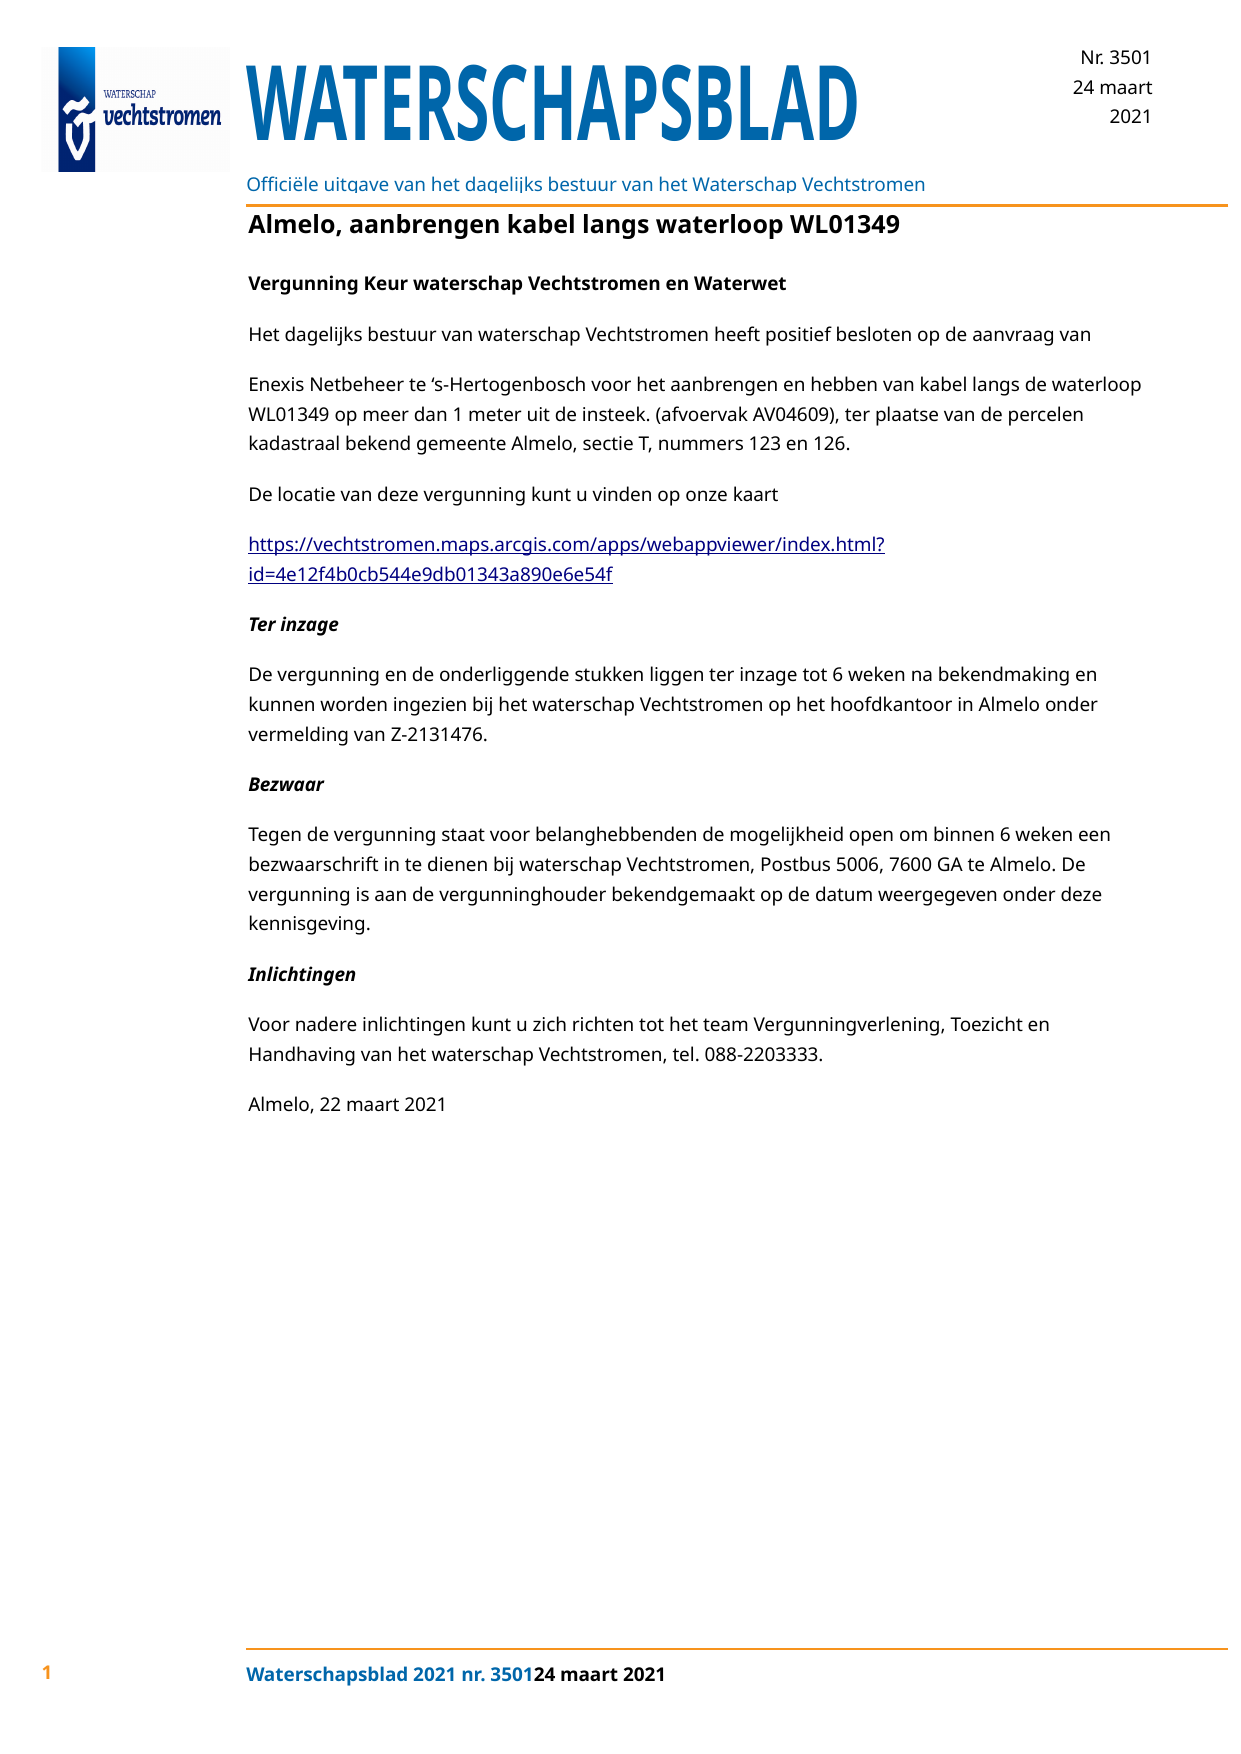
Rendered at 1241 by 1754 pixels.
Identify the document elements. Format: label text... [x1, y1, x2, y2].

picture [41, 47, 231, 172]
text Bezwaar [248, 771, 1152, 797]
text Enexis Netbeheer te ‘s-Hertogenbosch voor het aanbrengen en hebben van kabel langs de waterloop WL01349 op meer dan 1 meter uit de insteek. (afvoervak AV04609), ter plaatse van de percelen kadastraal bekend gemeente Almelo, sectie T, nummers 123 en 126. [248, 371, 1152, 456]
text https://vechtstromen.maps.arcgis.com/apps/webappviewer/index.html?id=4e12f4b0cb544e9db01343a890e6e54f [248, 531, 1152, 586]
text De locatie van deze vergunning kunt u vinden op onze kaart [248, 481, 1152, 506]
text Inlichtingen [248, 961, 1152, 986]
text Het dagelijks bestuur van waterschap Vechtstromen heeft positief besloten op de aanvraag van [248, 321, 1152, 346]
text Ter inzage [248, 611, 1152, 637]
text De vergunning en de onderliggende stukken liggen ter inzage tot 6 weken na bekendmaking en kunnen worden ingezien bij het waterschap Vechtstromen op het hoofdkantoor in Almelo onder vermelding van Z-2131476. [248, 662, 1152, 746]
text Almelo, aanbrengen kabel langs waterloop WL01349 [248, 207, 1152, 241]
text Tegen de vergunning staat voor belanghebbenden de mogelijkheid open om binnen 6 weken een bezwaarschrift in te dienen bij waterschap Vechtstromen, Postbus 5006, 7600 GA te Almelo. De vergunning is aan de vergunninghouder bekendgemaakt op de datum weergegeven onder deze kennisgeving. [248, 822, 1152, 936]
text Voor nadere inlichtingen kunt u zich richten tot het team Vergunningverlening, Toezicht en Handhaving van het waterschap Vechtstromen, tel. 088-2203333. [248, 1011, 1152, 1066]
text Vergunning Keur waterschap Vechtstromen en Waterwet [248, 270, 1152, 296]
text Almelo, 22 maart 2021 [248, 1091, 1152, 1117]
